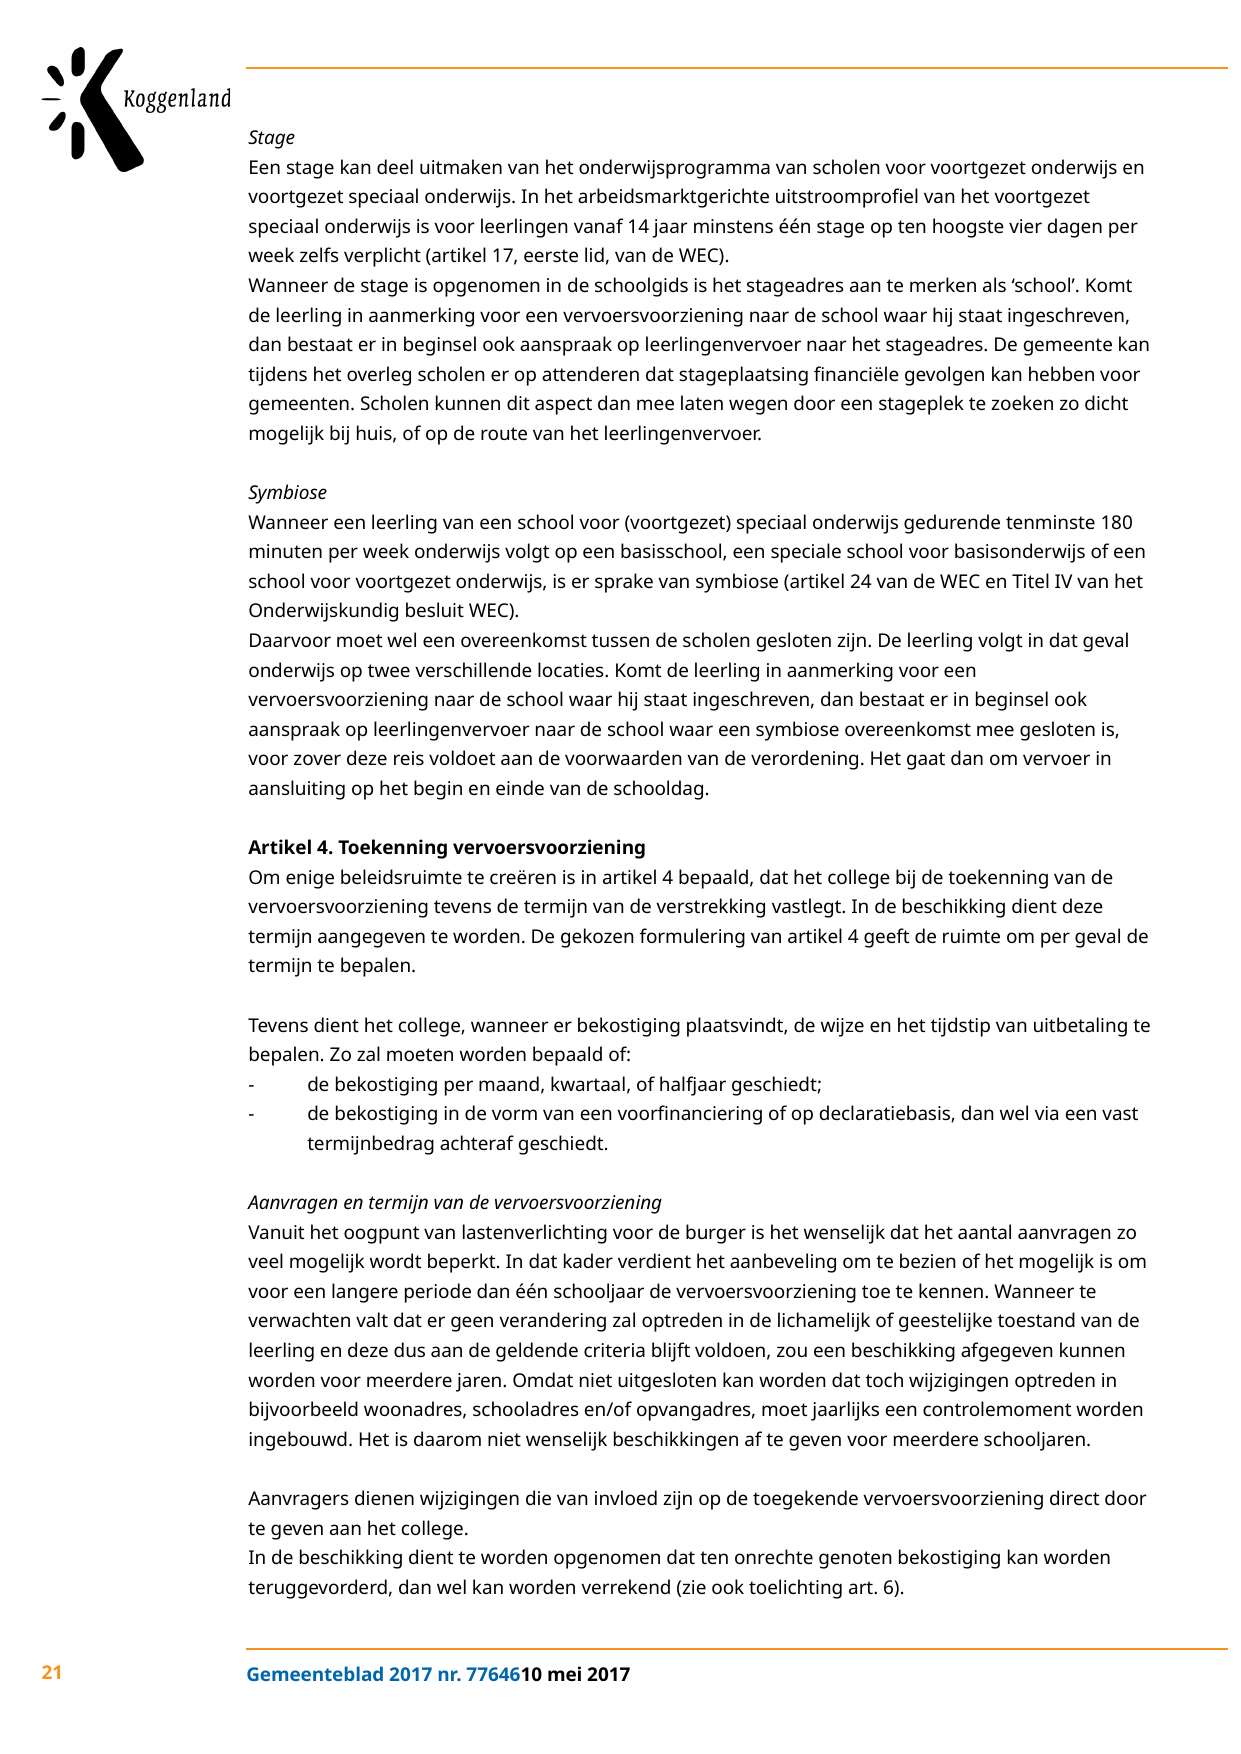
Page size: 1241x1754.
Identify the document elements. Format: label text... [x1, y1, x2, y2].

text Daarvoor moet wel een overeenkomst tussen de scholen gesloten zijn. De leerling volgt in dat geval onderwijs op twee verschillende locaties. Komt de leerling in aanmerking voor een vervoersvoorziening naar de school waar hij staat ingeschreven, dan bestaat er in beginsel ook aanspraak op leerlingenvervoer naar de school waar een symbiose overeenkomst mee gesloten is, voor zover deze reis voldoet aan de voorwaarden van de verordening. Het gaat dan om vervoer in aansluiting op het begin en einde van de schooldag. [248, 627, 1152, 801]
text Wanneer een leerling van een school voor (voortgezet) speciaal onderwijs gedurende tenminste 180 minuten per week onderwijs volgt op een basisschool, een speciale school voor basisonderwijs of een school voor voortgezet onderwijs, is er sprake van symbiose (artikel 24 van de WEC en Titel IV van het Onderwijskundig besluit WEC). [248, 509, 1152, 623]
text Om enige beleidsruimte te creëren is in artikel 4 bepaald, dat het college bij de toekenning van de vervoersvoorziening tevens de termijn van de verstrekking vastlegt. In de beschikking dient deze termijn aangegeven te worden. De gekozen formulering van artikel 4 geeft de ruimte om per geval de termijn te bepalen. [248, 864, 1152, 978]
text Tevens dient het college, wanneer er bekostiging plaatsvindt, de wijze en het tijdstip van uitbetaling te bepalen. Zo zal moeten worden bepaald of: [248, 1012, 1152, 1067]
text In de beschikking dient te worden opgenomen dat ten onrechte genoten bekostiging kan worden teruggevorderd, dan wel kan worden verrekend (zie ook toelichting art. 6). [248, 1544, 1152, 1600]
text Vanuit het oogpunt van lastenverlichting voor de burger is het wenselijk dat het aantal aanvragen zo veel mogelijk wordt beperkt. In dat kader verdient het aanbeveling om te bezien of het mogelijk is om voor een langere periode dan één schooljaar de vervoersvoorziening toe te kennen. Wanneer te verwachten valt dat er geen verandering zal optreden in de lichamelijk of geestelijke toestand van de leerling en deze dus aan de geldende criteria blijft voldoen, zou een beschikking afgegeven kunnen worden voor meerdere jaren. Omdat niet uitgesloten kan worden dat toch wijzigingen optreden in bijvoorbeeld woonadres, schooladres en/of opvangadres, moet jaarlijks een controlemoment worden ingebouwd. Het is daarom niet wenselijk beschikkingen af te geven voor meerdere schooljaren. [248, 1219, 1152, 1452]
text Aanvragen en termijn van de vervoersvoorziening [248, 1189, 1152, 1215]
text Een stage kan deel uitmaken van het onderwijsprogramma van scholen voor voortgezet onderwijs en voortgezet speciaal onderwijs. In het arbeidsmarktgerichte uitstroomprofiel van het voortgezet speciaal onderwijs is voor leerlingen vanaf 14 jaar minstens één stage op ten hoogste vier dagen per week zelfs verplicht (artikel 17, eerste lid, van de WEC). [248, 154, 1152, 268]
list de bekostiging per maand, kwartaal, of halfjaar geschiedt; [248, 1071, 1152, 1097]
text Artikel 4. Toekenning vervoersvoorziening [248, 834, 1152, 860]
text Wanneer de stage is opgenomen in de schoolgids is het stageadres aan te merken als ‘school’. Komt de leerling in aanmerking voor een vervoersvoorziening naar de school waar hij staat ingeschreven, dan bestaat er in beginsel ook aanspraak op leerlingenvervoer naar het stageadres. De gemeente kan tijdens het overleg scholen er op attenderen dat stageplaatsing financiële gevolgen kan hebben voor gemeenten. Scholen kunnen dit aspect dan mee laten wegen door een stageplek te zoeken zo dicht mogelijk bij huis, of op de route van het leerlingenvervoer. [248, 272, 1152, 446]
text Symbiose [248, 479, 1152, 505]
text Aanvragers dienen wijzigingen die van invloed zijn op de toegekende vervoersvoorziening direct door te geven aan het college. [248, 1485, 1152, 1541]
picture [41, 47, 231, 172]
list de bekostiging in de vorm van een voorfinanciering of op declaratiebasis, dan wel via een vast termijnbedrag achteraf geschiedt. [248, 1101, 1152, 1156]
text Stage [248, 124, 1152, 150]
